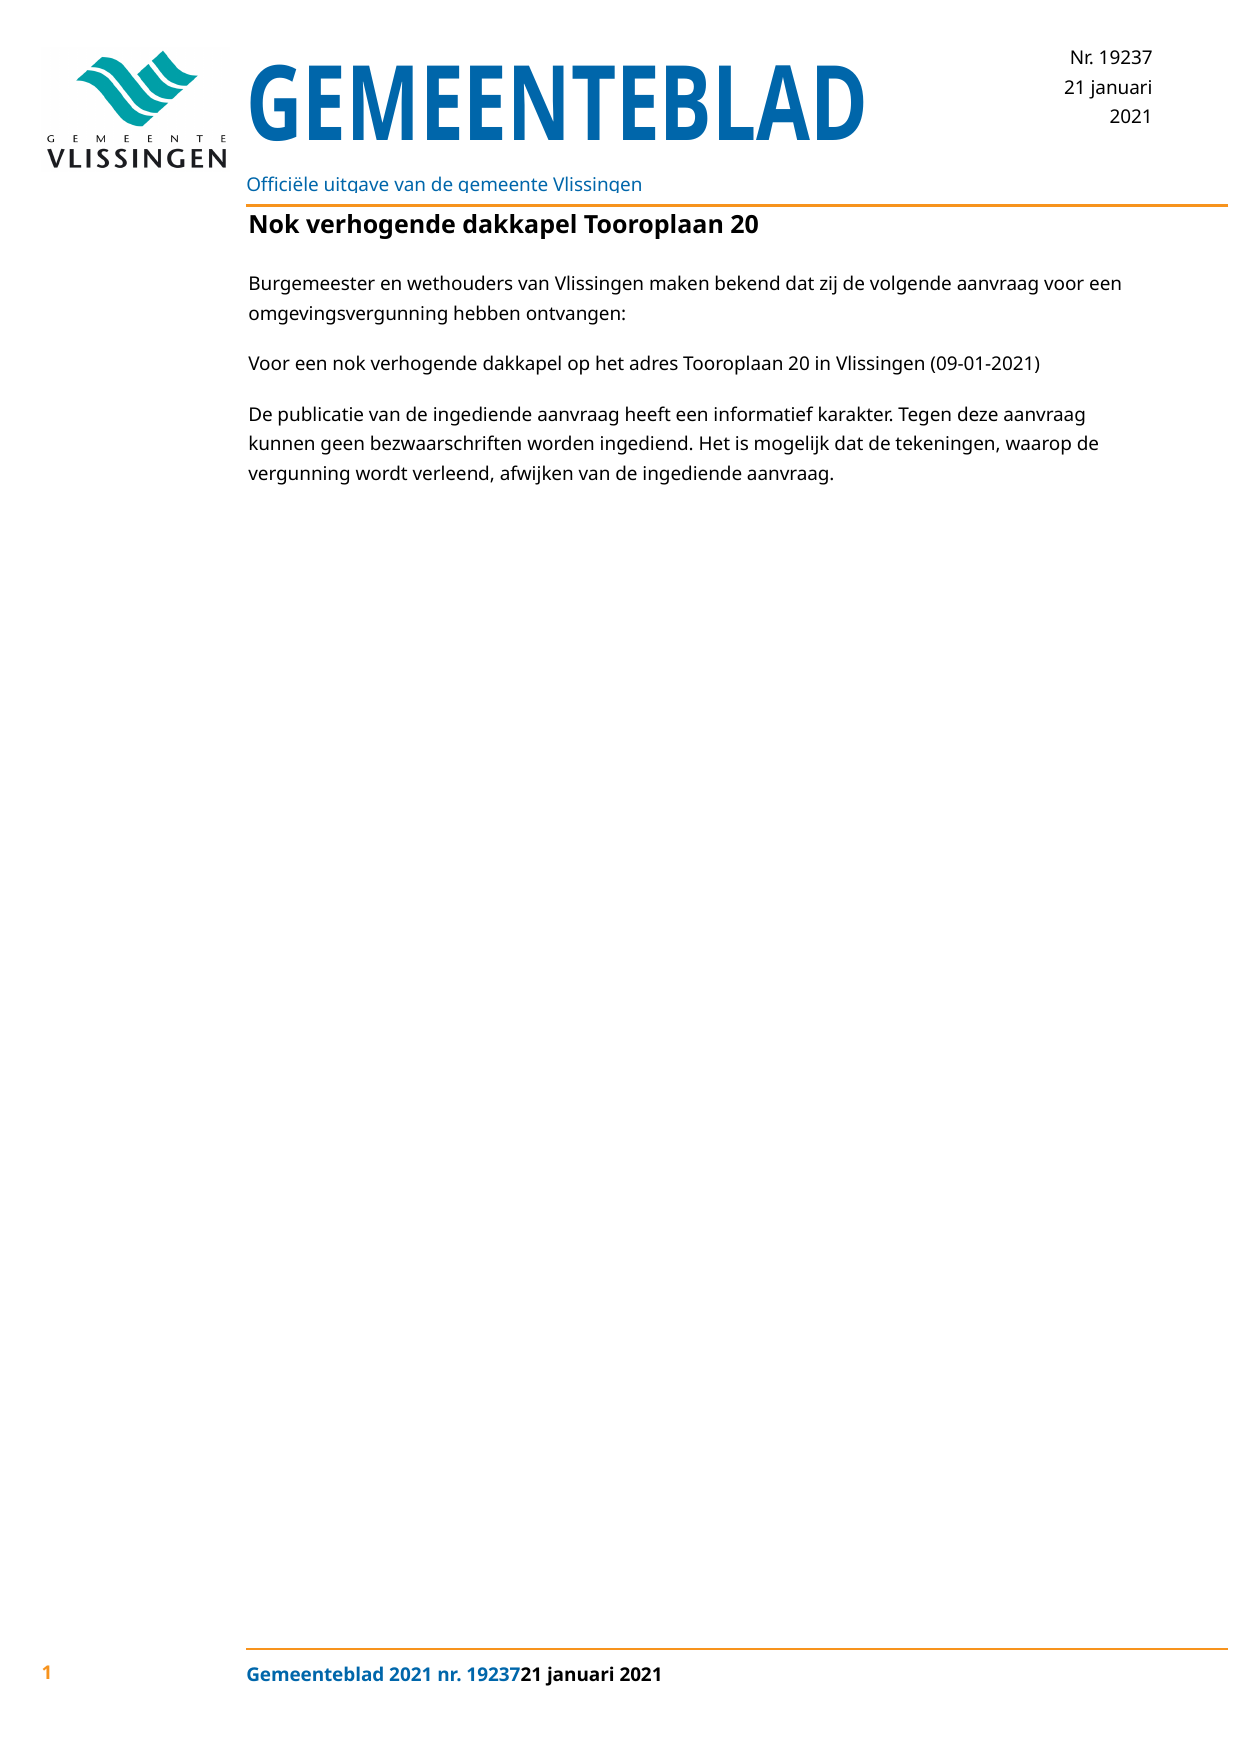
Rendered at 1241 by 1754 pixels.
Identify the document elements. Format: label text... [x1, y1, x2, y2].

text Nok verhogende dakkapel Tooroplaan 20 [248, 207, 1152, 241]
picture [41, 47, 231, 172]
text De publicatie van de ingediende aanvraag heeft een informatief karakter. Tegen deze aanvraag kunnen geen bezwaarschriften worden ingediend. Het is mogelijk dat de tekeningen, waarop de vergunning wordt verleend, afwijken van de ingediende aanvraag. [248, 401, 1152, 486]
text Voor een nok verhogende dakkapel op het adres Tooroplaan 20 in Vlissingen (09-01-2021) [248, 350, 1152, 376]
text Burgemeester en wethouders van Vlissingen maken bekend dat zij de volgende aanvraag voor een omgevingsvergunning hebben ontvangen: [248, 270, 1152, 326]
